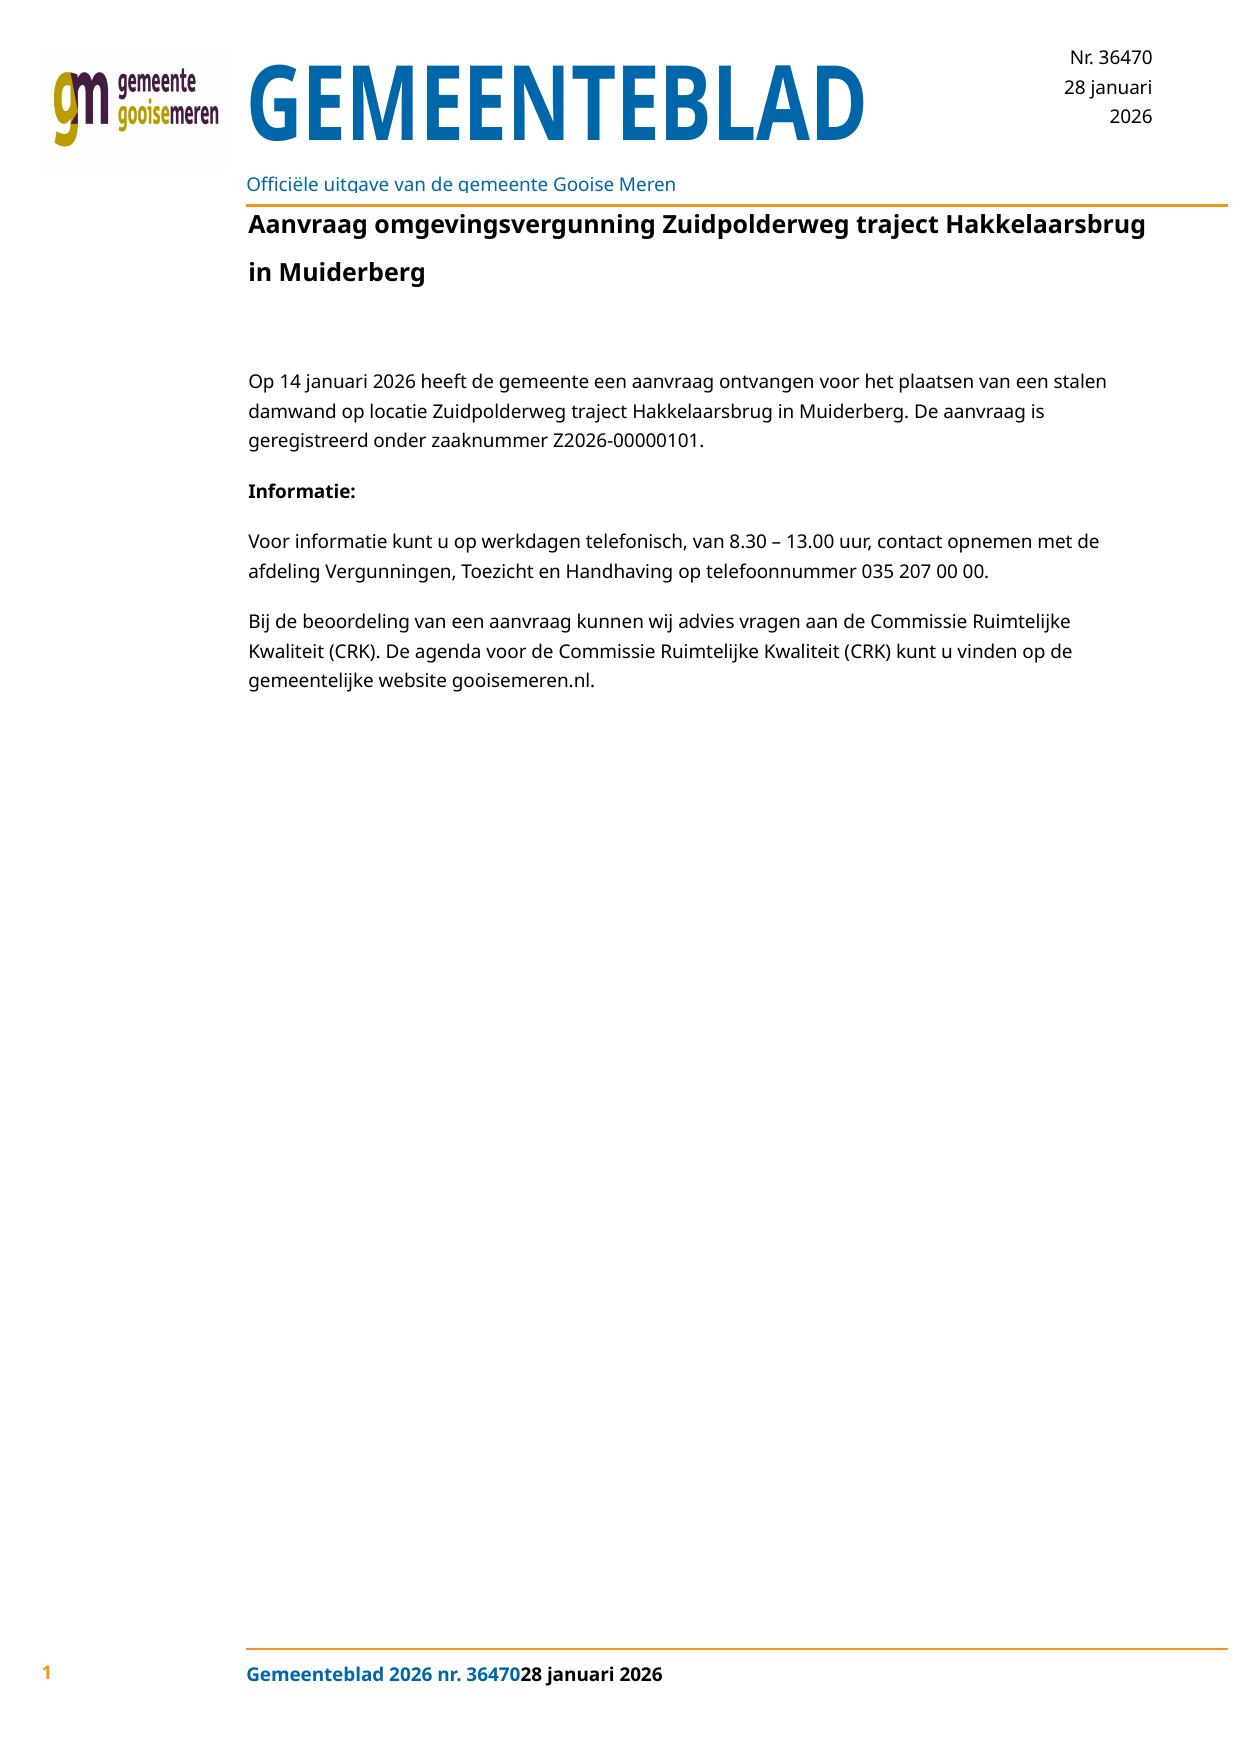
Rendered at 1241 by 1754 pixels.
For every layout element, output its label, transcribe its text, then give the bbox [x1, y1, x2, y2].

text Aanvraag omgevingsvergunning Zuidpolderweg traject Hakkelaarsbrug in Muiderberg [248, 207, 1152, 288]
text Op 14 januari 2026 heeft de gemeente een aanvraag ontvangen voor het plaatsen van een stalen damwand op locatie Zuidpolderweg traject Hakkelaarsbrug in Muiderberg. De aanvraag is geregistreerd onder zaaknummer Z2026-00000101. [248, 368, 1152, 453]
text Informatie: [248, 478, 1152, 504]
picture [41, 47, 231, 172]
text Bij de beoordeling van een aanvraag kunnen wij advies vragen aan de Commissie Ruimtelijke Kwaliteit (CRK). De agenda voor de Commissie Ruimtelijke Kwaliteit (CRK) kunt u vinden op de gemeentelijke website gooisemeren.nl. [248, 608, 1152, 693]
text Voor informatie kunt u op werkdagen telefonisch, van 8.30 – 13.00 uur, contact opnemen met de afdeling Vergunningen, Toezicht en Handhaving op telefoonnummer 035 207 00 00. [248, 528, 1152, 584]
